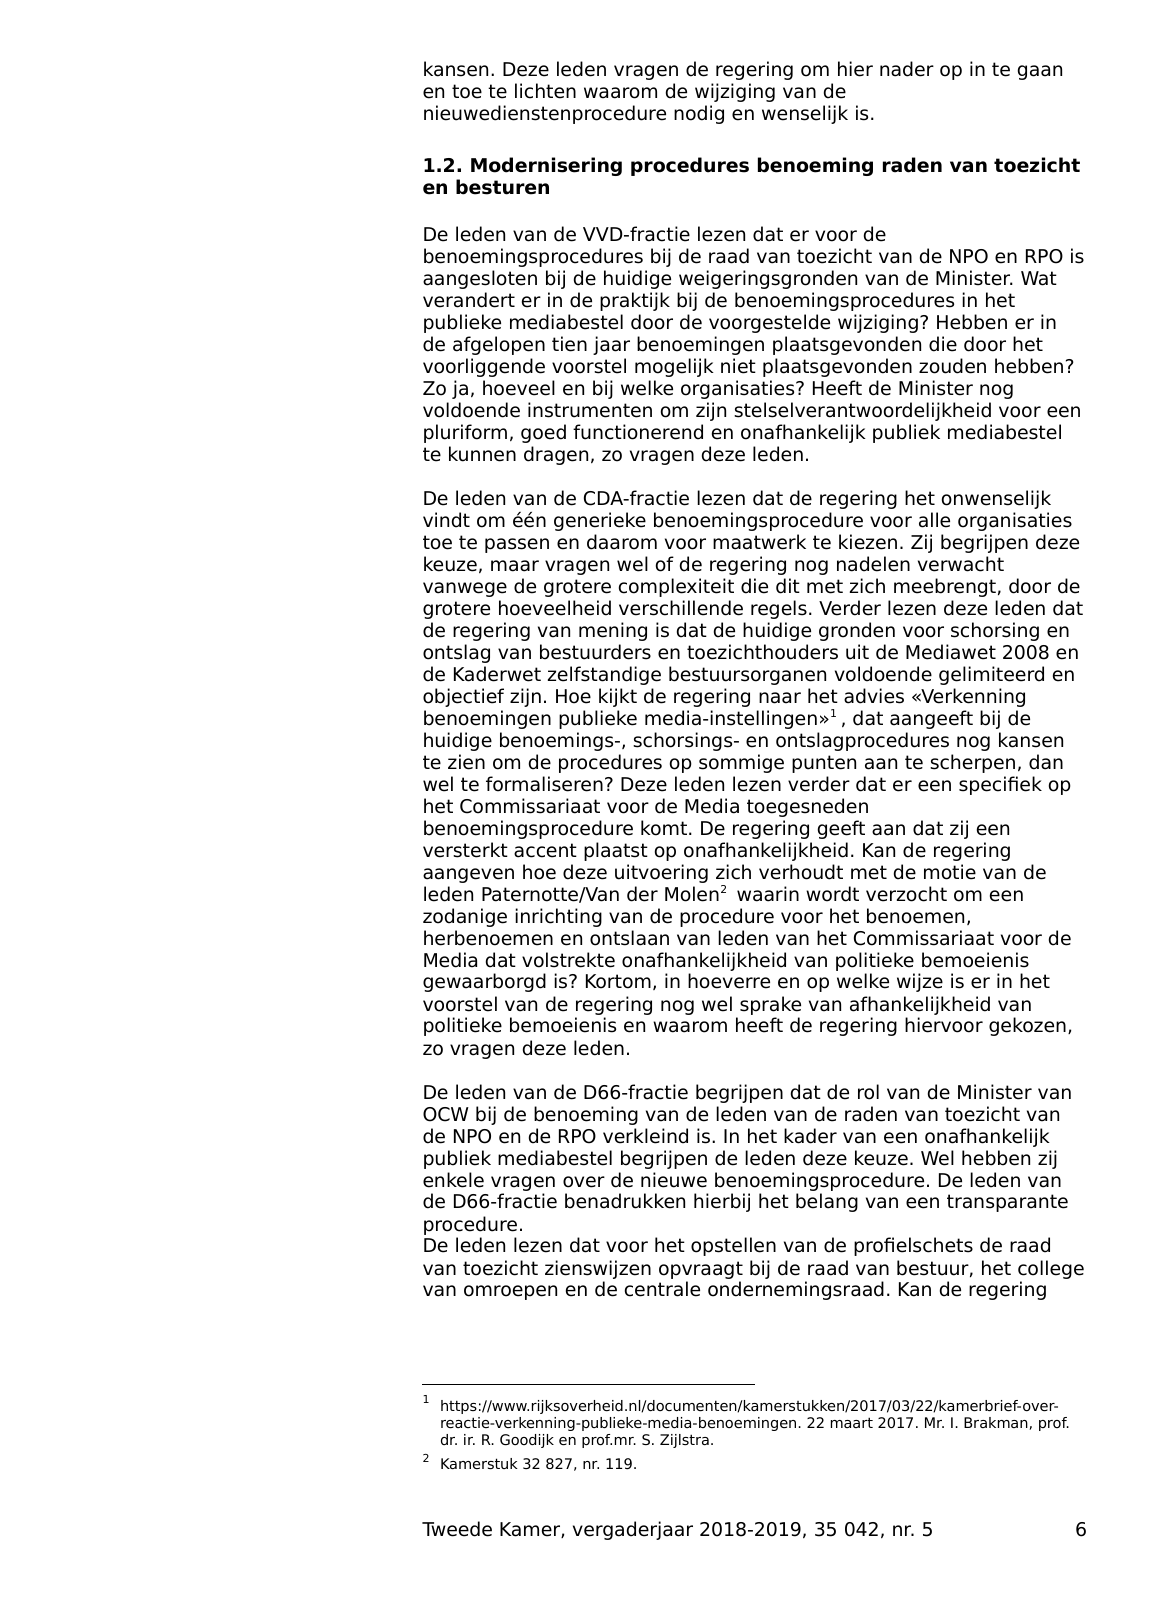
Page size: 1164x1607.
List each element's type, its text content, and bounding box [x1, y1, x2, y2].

text kansen. Deze leden vragen de regering om hier nader op in te gaan en toe te lichten waarom de wijziging van de nieuwedienstenprocedure nodig en wenselijk is. [422, 59, 1087, 125]
text https://www.rijksoverheid.nl/documenten/kamerstukken/2017/03/22/kamerbrief-over-reactie-verkenning-publieke-media-benoemingen. 22 maart 2017. Mr. I. Brakman, prof. dr. ir. R. Goodijk en prof.mr. S. Zijlstra. [422, 1393, 1087, 1449]
text De leden lezen dat voor het opstellen van de profielschets de raad van toezicht zienswijzen opvraagt bij de raad van bestuur, het college van omroepen en de centrale ondernemingsraad. Kan de regering [422, 1235, 1087, 1301]
text De leden van de VVD-fractie lezen dat er voor de benoemingsprocedures bij de raad van toezicht van de NPO en RPO is aangesloten bij de huidige weigeringsgronden van de Minister. Wat verandert er in de praktijk bij de benoemingsprocedures in het publieke mediabestel door de voorgestelde wijziging? Hebben er in de afgelopen tien jaar benoemingen plaatsgevonden die door het voorliggende voorstel mogelijk niet plaatsgevonden zouden hebben? Zo ja, hoeveel en bij welke organisaties? Heeft de Minister nog voldoende instrumenten om zijn stelselverantwoordelijkheid voor een pluriform, goed functionerend en onafhankelijk publiek mediabestel te kunnen dragen, zo vragen deze leden. [422, 224, 1087, 466]
text De leden van de D66-fractie begrijpen dat de rol van de Minister van OCW bij de benoeming van de leden van de raden van toezicht van de NPO en de RPO verkleind is. In het kader van een onafhankelijk publiek mediabestel begrijpen de leden deze keuze. Wel hebben zij enkele vragen over de nieuwe benoemingsprocedure. De leden van de D66-fractie benadrukken hierbij het belang van een transparante procedure. [422, 1082, 1087, 1235]
text De leden van de CDA-fractie lezen dat de regering het onwenselijk vindt om één generieke benoemingsprocedure voor alle organisaties toe te passen en daarom voor maatwerk te kiezen. Zij begrijpen deze keuze, maar vragen wel of de regering nog nadelen verwacht vanwege de grotere complexiteit die dit met zich meebrengt, door de grotere hoeveelheid verschillende regels. Verder lezen deze leden dat de regering van mening is dat de huidige gronden voor schorsing en ontslag van bestuurders en toezichthouders uit de Mediawet 2008 en de Kaderwet zelfstandige bestuursorganen voldoende gelimiteerd en objectief zijn. Hoe kijkt de regering naar het advies «Verkenning benoemingen publieke media-instellingen», dat aangeeft bij de huidige benoemings-, schorsings- en ontslagprocedures nog kansen te zien om de procedures op sommige punten aan te scherpen, dan wel te formaliseren? Deze leden lezen verder dat er een specifiek op het Commissariaat voor de Media toegesneden benoemingsprocedure komt. De regering geeft aan dat zij een versterkt accent plaatst op onafhankelijkheid. Kan de regering aangeven hoe deze uitvoering zich verhoudt met de motie van de leden Paternotte/Van der Molen waarin wordt verzocht om een zodanige inrichting van de procedure voor het benoemen, herbenoemen en ontslaan van leden van het Commissariaat voor de Media dat volstrekte onafhankelijkheid van politieke bemoeienis gewaarborgd is? Kortom, in hoeverre en op welke wijze is er in het voorstel van de regering nog wel sprake van afhankelijkheid van politieke bemoeienis en waarom heeft de regering hiervoor gekozen, zo vragen deze leden. [422, 488, 1087, 1059]
text Kamerstuk 32 827, nr. 119. [422, 1452, 1087, 1474]
subtitle 1.2. Modernisering procedures benoeming raden van toezicht en besturen [422, 155, 1087, 199]
